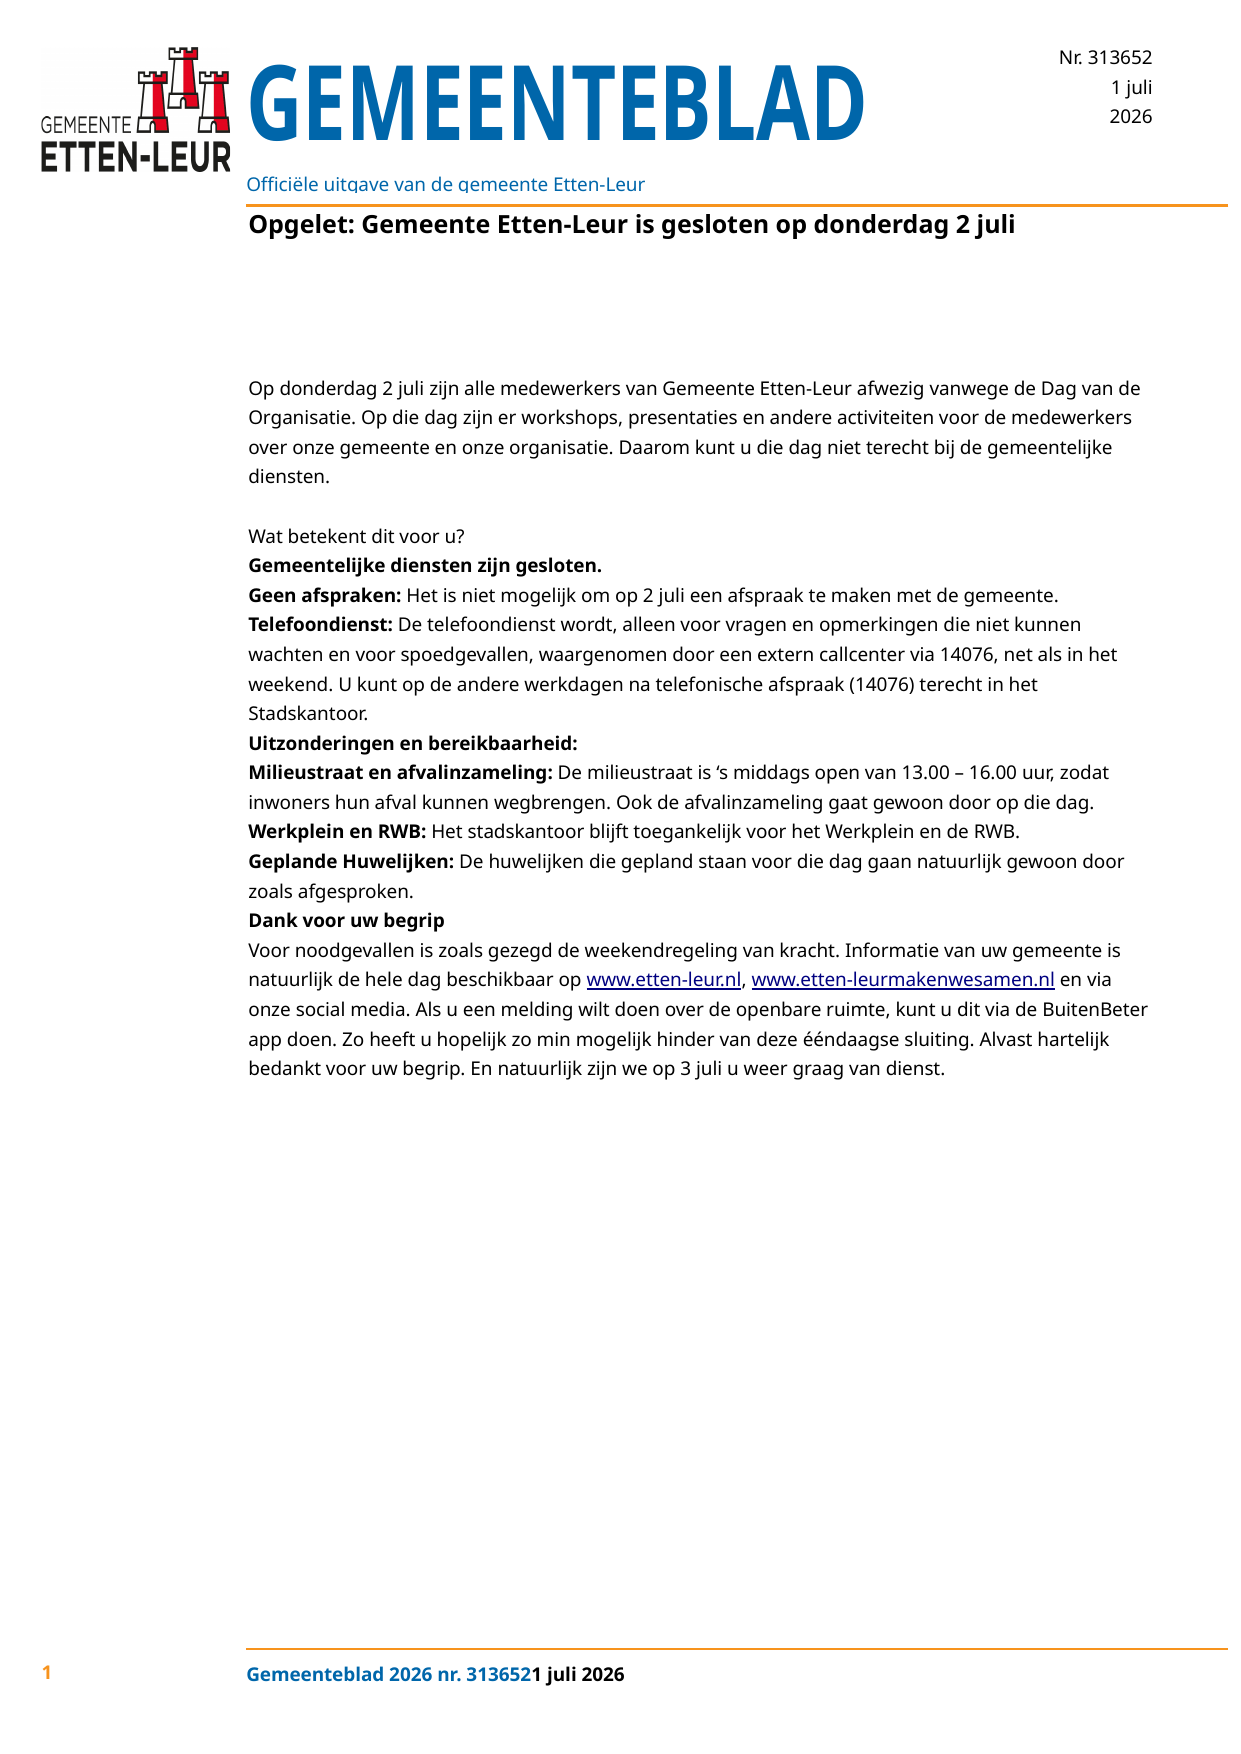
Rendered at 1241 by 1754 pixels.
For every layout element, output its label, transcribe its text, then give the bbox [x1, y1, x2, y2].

picture [41, 47, 231, 172]
text Op donderdag 2 juli zijn alle medewerkers van Gemeente Etten-Leur afwezig vanwege de Dag van de Organisatie. Op die dag zijn er workshops, presentaties en andere activiteiten voor de medewerkers over onze gemeente en onze organisatie. Daarom kunt u die dag niet terecht bij de gemeentelijke diensten. [248, 375, 1152, 489]
text Telefoondienst: De telefoondienst wordt, alleen voor vragen en opmerkingen die niet kunnen wachten en voor spoedgevallen, waargenomen door een extern callcenter via 14076, net als in het weekend. U kunt op de andere werkdagen na telefonische afspraak (14076) terecht in het Stadskantoor. [248, 612, 1152, 726]
text Uitzonderingen en bereikbaarheid: [248, 730, 1152, 756]
text Geen afspraken: Het is niet mogelijk om op 2 juli een afspraak te maken met de gemeente. [248, 582, 1152, 608]
text Gemeentelijke diensten zijn gesloten. [248, 552, 1152, 578]
text Geplande Huwelijken: De huwelijken die gepland staan voor die dag gaan natuurlijk gewoon door zoals afgesproken. [248, 848, 1152, 903]
text Werkplein en RWB: Het stadskantoor blijft toegankelijk voor het Werkplein en de RWB. [248, 819, 1152, 844]
text Dank voor uw begrip [248, 907, 1152, 933]
text Voor noodgevallen is zoals gezegd de weekendregeling van kracht. Informatie van uw gemeente is natuurlijk de hele dag beschikbaar op www.etten-leur.nl, www.etten-leurmakenwesamen.nl en via onze social media. Als u een melding wilt doen over de openbare ruimte, kunt u dit via de BuitenBeter app doen. Zo heeft u hopelijk zo min mogelijk hinder van deze ééndaagse sluiting. Alvast hartelijk bedankt voor uw begrip. En natuurlijk zijn we op 3 juli u weer graag van dienst. [248, 937, 1152, 1081]
text Opgelet: Gemeente Etten-Leur is gesloten op donderdag 2 juli [248, 207, 1152, 241]
text Wat betekent dit voor u? [248, 523, 1152, 548]
text Milieustraat en afvalinzameling: De milieustraat is ‘s middags open van 13.00 – 16.00 uur, zodat inwoners hun afval kunnen wegbrengen. Ook de afvalinzameling gaat gewoon door op die dag. [248, 759, 1152, 815]
